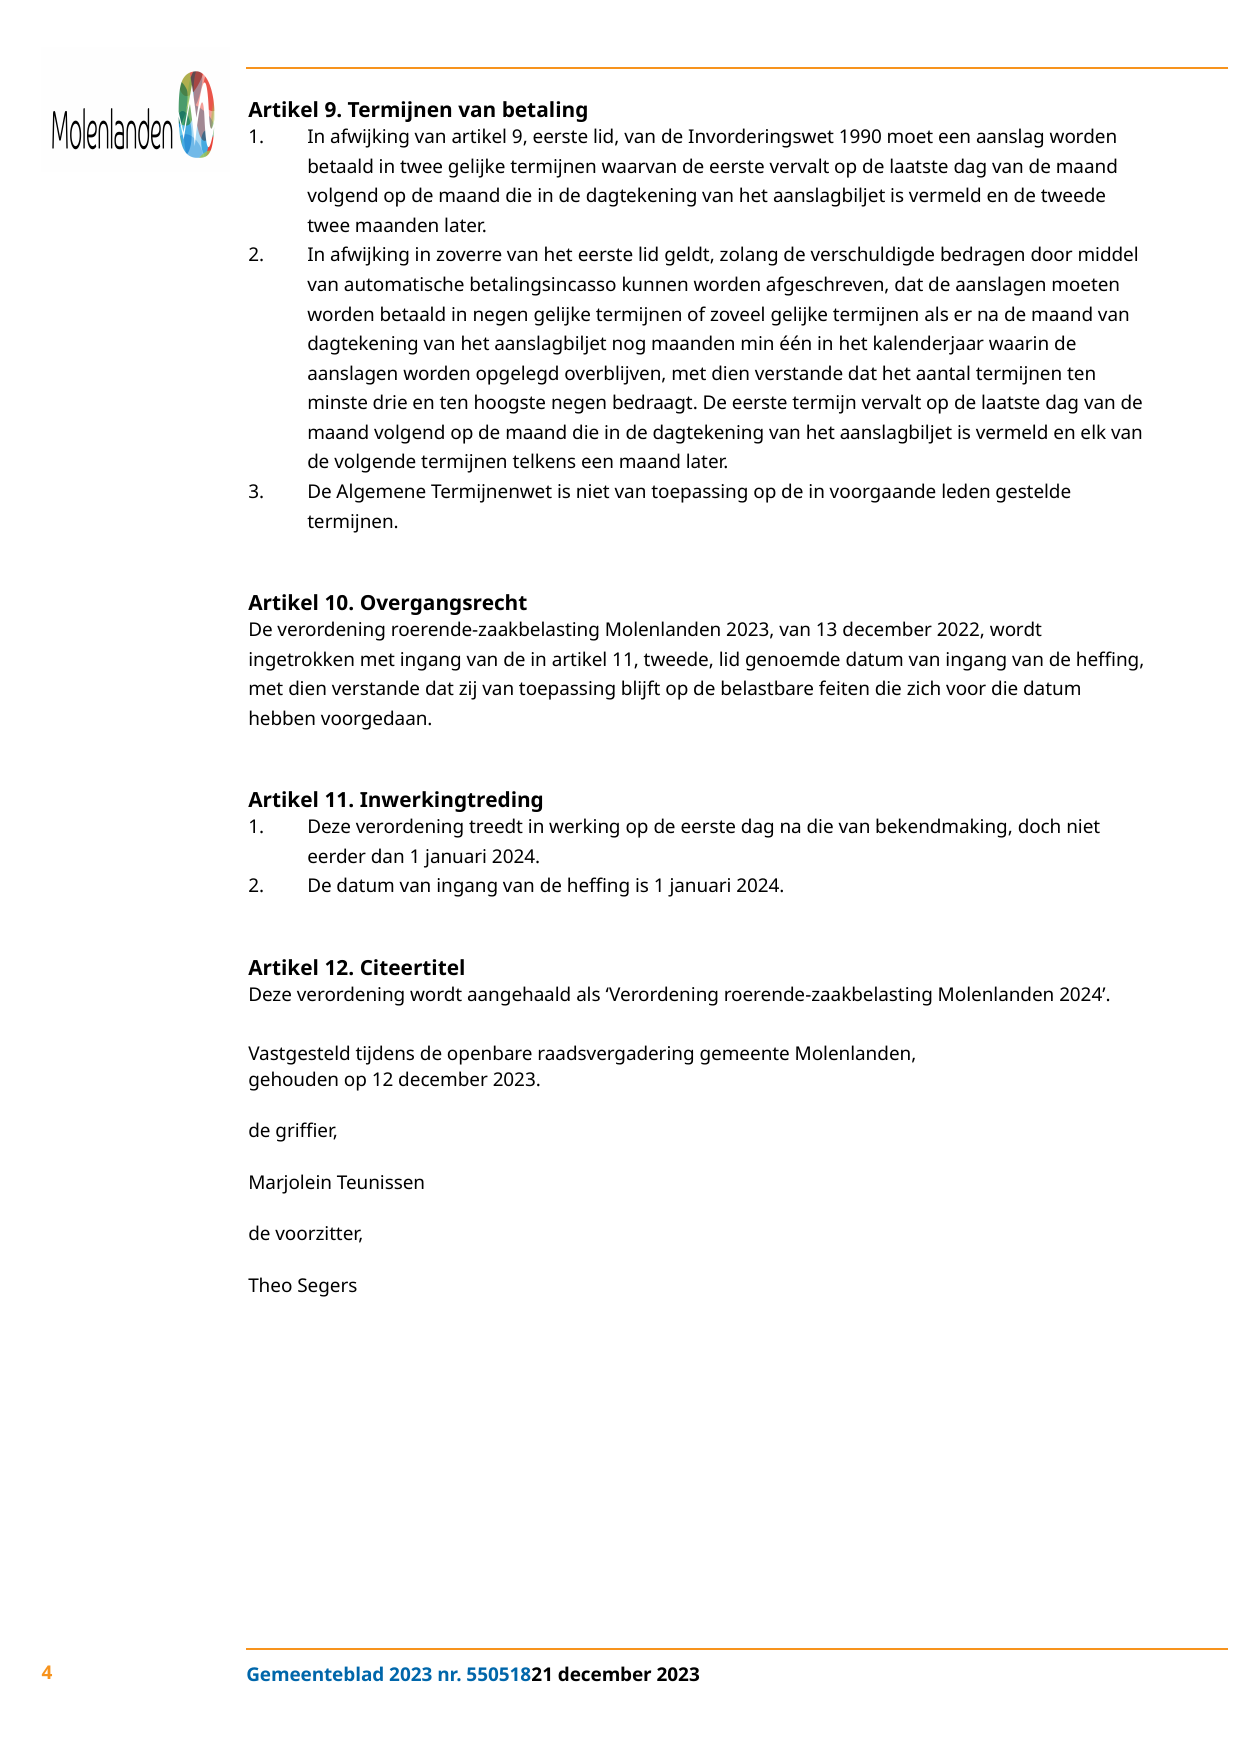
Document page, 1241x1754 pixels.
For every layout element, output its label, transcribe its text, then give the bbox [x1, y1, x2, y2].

list Deze verordening treedt in werking op de eerste dag na die van bekendmaking, doch niet eerder dan 1 januari 2024. [248, 813, 1152, 869]
text Artikel 12. Citeertitel [248, 953, 1152, 981]
text Artikel 10. Overgangsrecht [248, 588, 1152, 616]
text Artikel 11. Inwerkingtreding [248, 785, 1152, 813]
list In afwijking in zoverre van het eerste lid geldt, zolang de verschuldigde bedragen door middel van automatische betalingsincasso kunnen worden afgeschreven, dat de aanslagen moeten worden betaald in negen gelijke termijnen of zoveel gelijke termijnen als er na de maand van dagtekening van het aanslagbiljet nog maanden min één in het kalenderjaar waarin de aanslagen worden opgelegd overblijven, met dien verstande dat het aantal termijnen ten minste drie en ten hoogste negen bedraagt. De eerste termijn vervalt op de laatste dag van de maand volgend op de maand die in de dagtekening van het aanslagbiljet is vermeld en elk van de volgende termijnen telkens een maand later. [248, 242, 1152, 474]
text de griffier, [248, 1117, 1152, 1143]
text Theo Segers [248, 1272, 1152, 1297]
list De Algemene Termijnenwet is niet van toepassing op de in voorgaande leden gestelde termijnen. [248, 478, 1152, 533]
text Marjolein Teunissen [248, 1169, 1152, 1194]
text Deze verordening wordt aangehaald als ‘Verordening roerende-zaakbelasting Molenlanden 2024’. [248, 981, 1152, 1007]
picture [41, 47, 231, 172]
text Vastgesteld tijdens de openbare raadsvergadering gemeente Molenlanden, [248, 1040, 1152, 1066]
list In afwijking van artikel 9, eerste lid, van de Invorderingswet 1990 moet een aanslag worden betaald in twee gelijke termijnen waarvan de eerste vervalt op de laatste dag van de maand volgend op de maand die in de dagtekening van het aanslagbiljet is vermeld en de tweede twee maanden later. [248, 123, 1152, 238]
text Artikel 9. Termijnen van betaling [248, 95, 1152, 123]
text gehouden op 12 december 2023. [248, 1066, 1152, 1092]
list De datum van ingang van de heffing is 1 januari 2024. [248, 873, 1152, 898]
text de voorzitter, [248, 1220, 1152, 1246]
text De verordening roerende-zaakbelasting Molenlanden 2023, van 13 december 2022, wordt ingetrokken met ingang van de in artikel 11, tweede, lid genoemde datum van ingang van de heffing, met dien verstande dat zij van toepassing blijft op de belastbare feiten die zich voor die datum hebben voorgedaan. [248, 616, 1152, 731]
